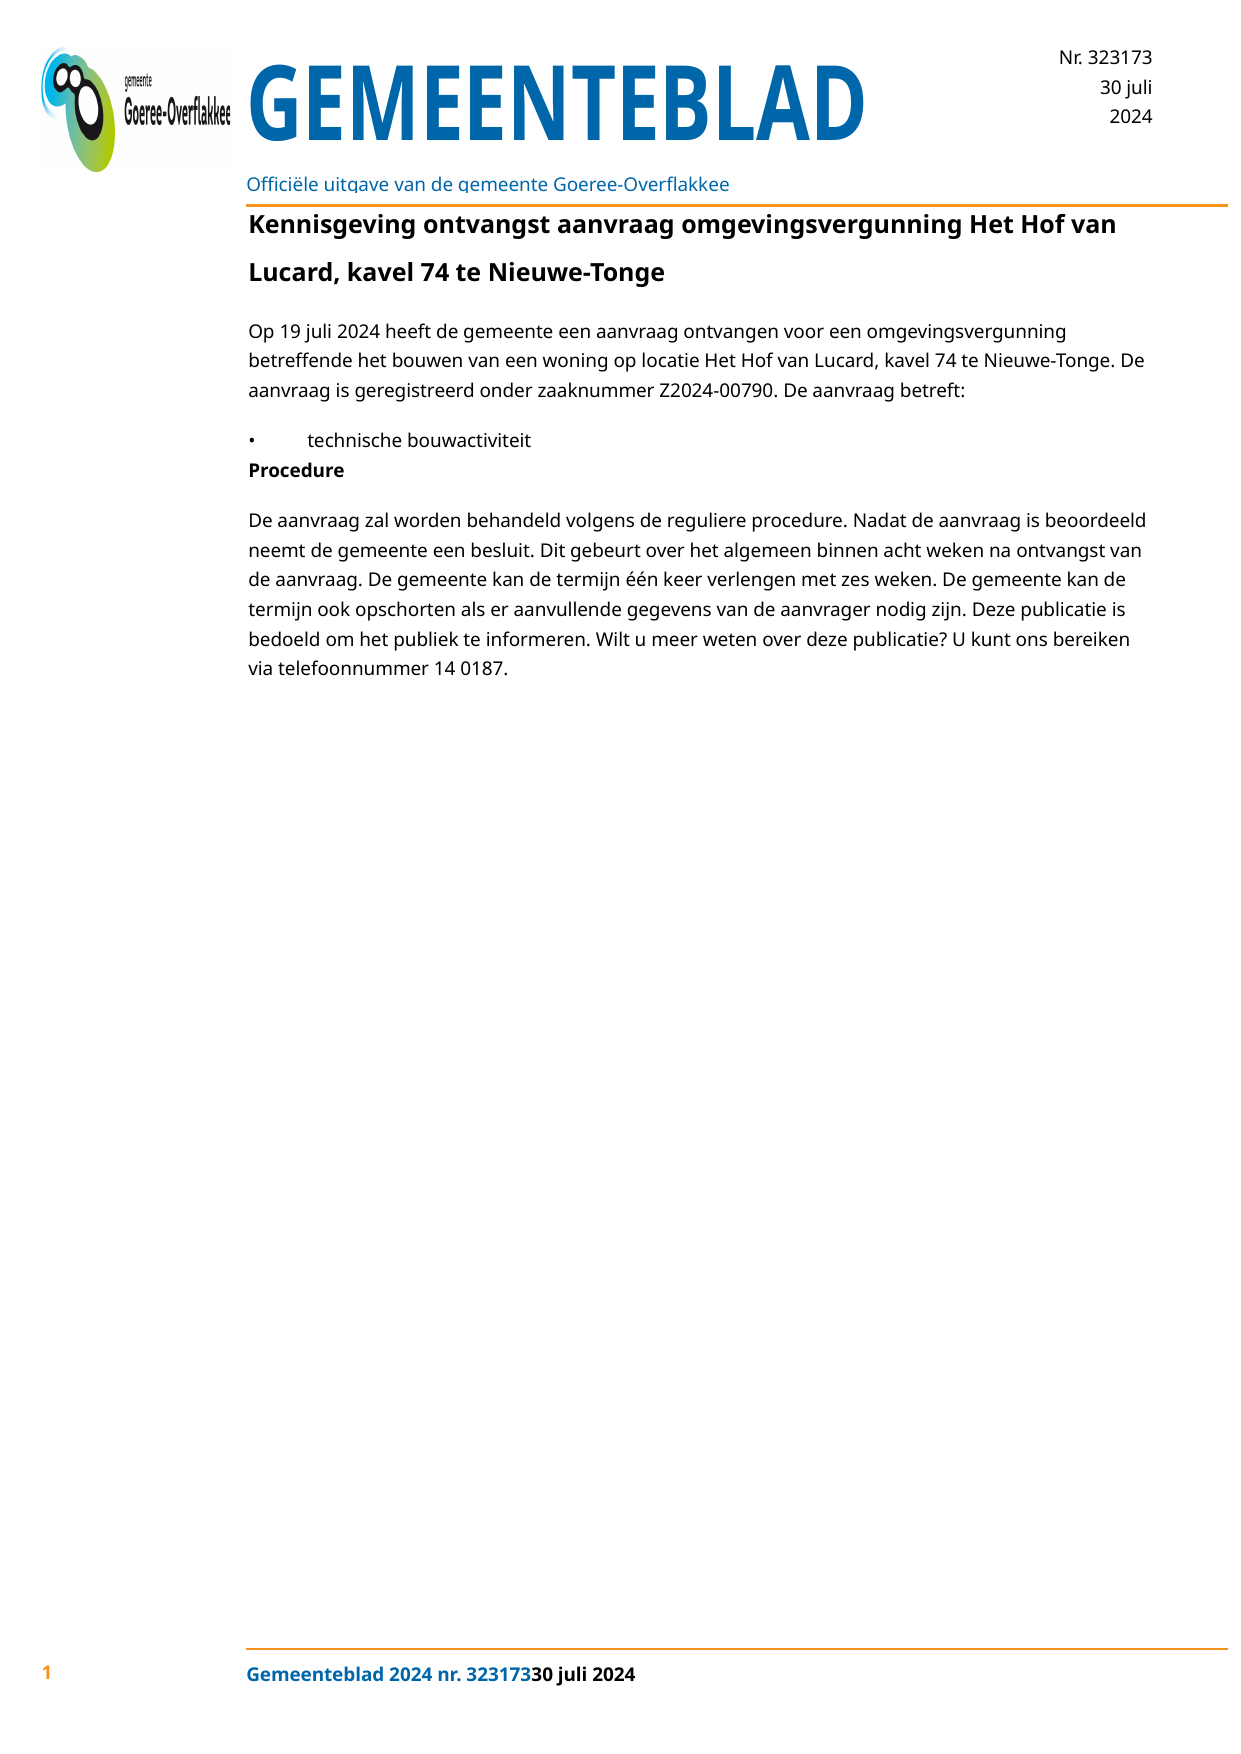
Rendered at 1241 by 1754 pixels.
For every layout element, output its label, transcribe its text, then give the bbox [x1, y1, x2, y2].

picture [41, 47, 231, 172]
text Kennisgeving ontvangst aanvraag omgevingsvergunning Het Hof van Lucard, kavel 74 te Nieuwe-Tonge [248, 207, 1152, 288]
text De aanvraag zal worden behandeld volgens de reguliere procedure. Nadat de aanvraag is beoordeeld neemt de gemeente een besluit. Dit gebeurt over het algemeen binnen acht weken na ontvangst van de aanvraag. De gemeente kan de termijn één keer verlengen met zes weken. De gemeente kan de termijn ook opschorten als er aanvullende gegevens van de aanvrager nodig zijn. Deze publicatie is bedoeld om het publiek te informeren. Wilt u meer weten over deze publicatie? U kunt ons bereiken via telefoonnummer 14 0187. [248, 507, 1152, 681]
text Procedure [248, 457, 1152, 483]
text Op 19 juli 2024 heeft de gemeente een aanvraag ontvangen voor een omgevingsvergunning betreffende het bouwen van een woning op locatie Het Hof van Lucard, kavel 74 te Nieuwe-Tonge. De aanvraag is geregistreerd onder zaaknummer Z2024-00790. De aanvraag betreft: [248, 318, 1152, 403]
list technische bouwactiviteit [248, 427, 1152, 453]
